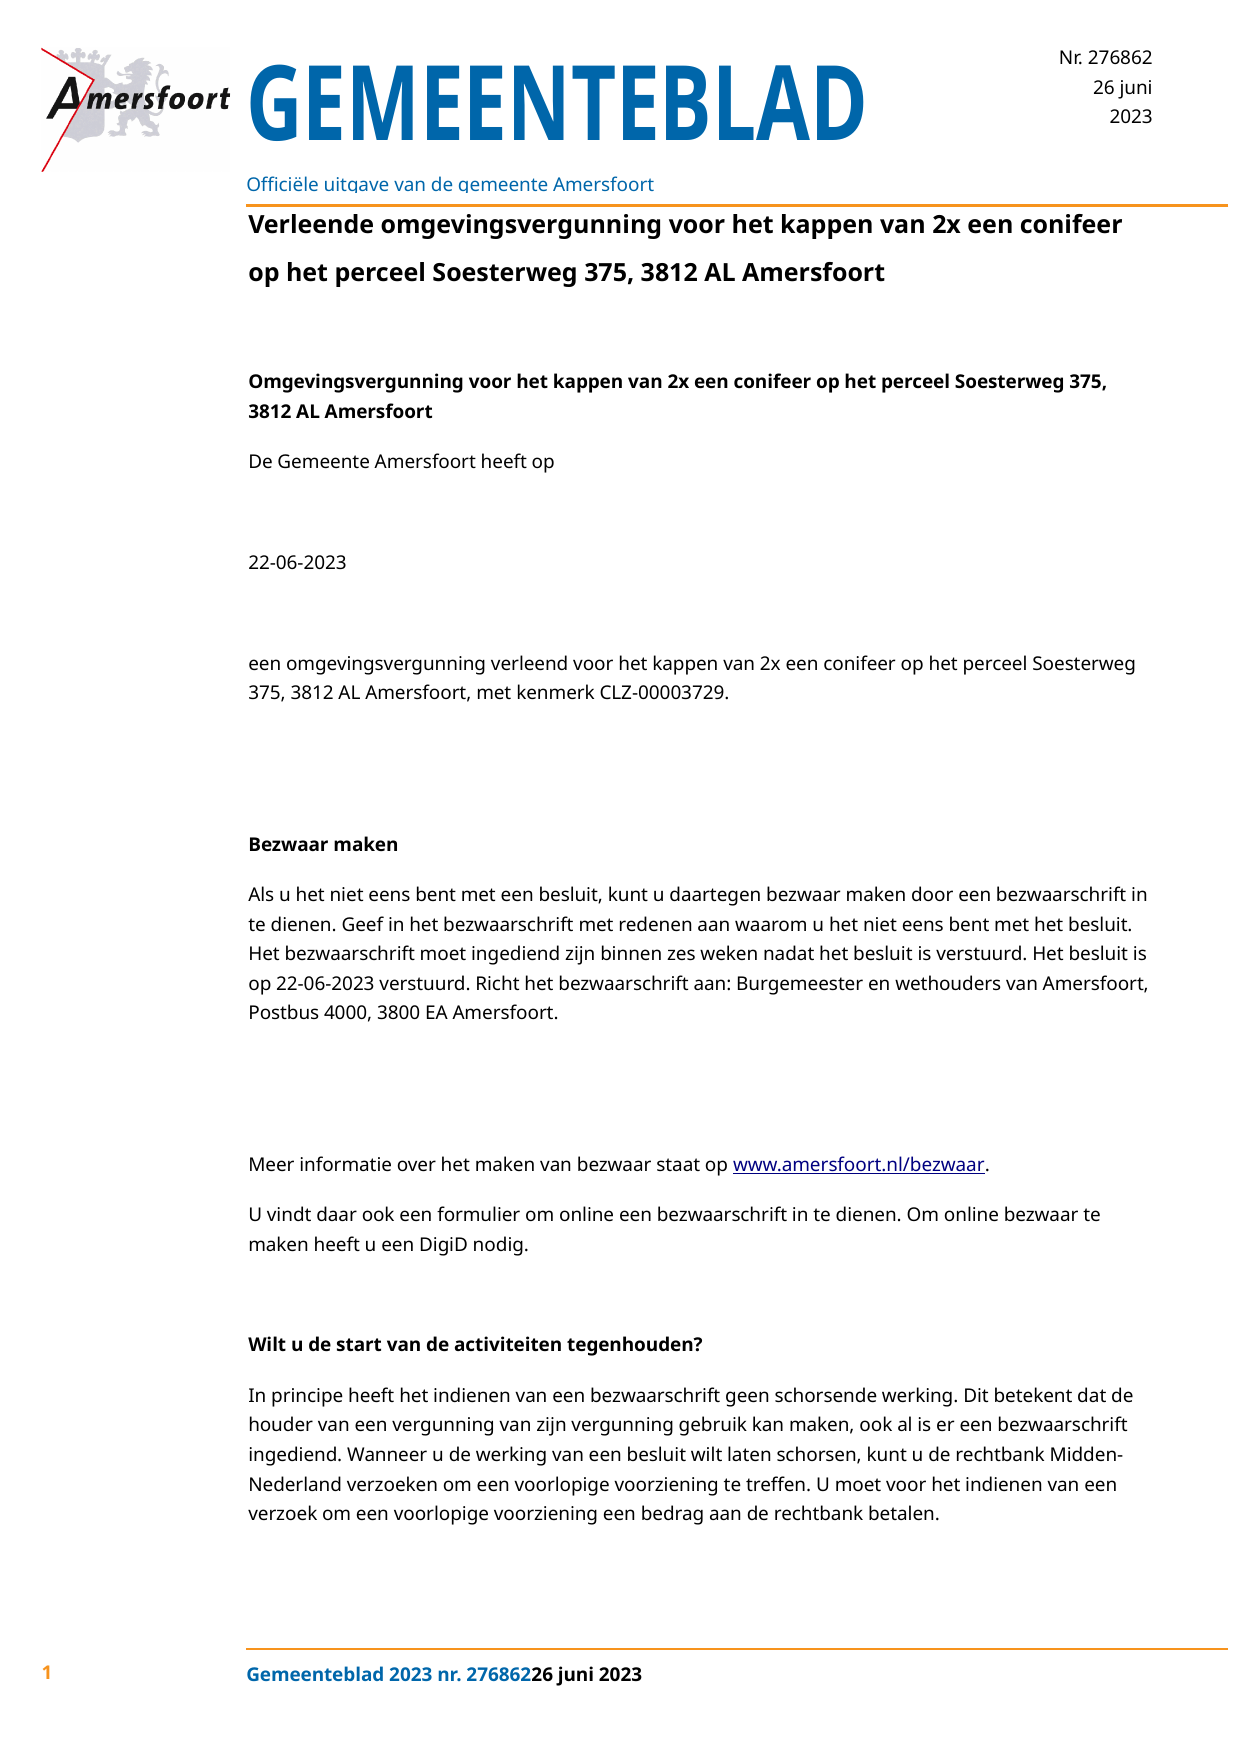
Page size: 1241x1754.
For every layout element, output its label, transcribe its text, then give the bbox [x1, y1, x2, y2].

text U vindt daar ook een formulier om online een bezwaarschrift in te dienen. Om online bezwaar te maken heeft u een DigiD nodig. [248, 1201, 1152, 1257]
text Wilt u de start van de activiteiten tegenhouden? [248, 1332, 1152, 1357]
text Verleende omgevingsvergunning voor het kappen van 2x een conifeer op het perceel Soesterweg 375, 3812 AL Amersfoort [248, 207, 1152, 288]
text Omgevingsvergunning voor het kappen van 2x een conifeer op het perceel Soesterweg 375, 3812 AL Amersfoort [248, 368, 1152, 424]
text Als u het niet eens bent met een besluit, kunt u daartegen bezwaar maken door een bezwaarschrift in te dienen. Geef in het bezwaarschrift met redenen aan waarom u het niet eens bent met het besluit. Het bezwaarschrift moet ingediend zijn binnen zes weken nadat het besluit is verstuurd. Het besluit is op 22-06-2023 verstuurd. Richt het bezwaarschrift aan: Burgemeester en wethouders van Amersfoort, Postbus 4000, 3800 EA Amersfoort. [248, 881, 1152, 1025]
text Meer informatie over het maken van bezwaar staat op www.amersfoort.nl/bezwaar. [248, 1151, 1152, 1177]
text De Gemeente Amersfoort heeft op [248, 448, 1152, 474]
text 22-06-2023 [248, 549, 1152, 575]
text In principe heeft het indienen van een bezwaarschrift geen schorsende werking. Dit betekent dat de houder van een vergunning van zijn vergunning gebruik kan maken, ook al is er een bezwaarschrift ingediend. Wanneer u de werking van een besluit wilt laten schorsen, kunt u de rechtbank Midden-Nederland verzoeken om een voorlopige voorziening te treffen. U moet voor het indienen van een verzoek om een voorlopige voorziening een bedrag aan de rechtbank betalen. [248, 1382, 1152, 1526]
text een omgevingsvergunning verleend voor het kappen van 2x een conifeer op het perceel Soesterweg 375, 3812 AL Amersfoort, met kenmerk CLZ-00003729. [248, 650, 1152, 705]
picture [41, 47, 231, 172]
text Bezwaar maken [248, 831, 1152, 857]
